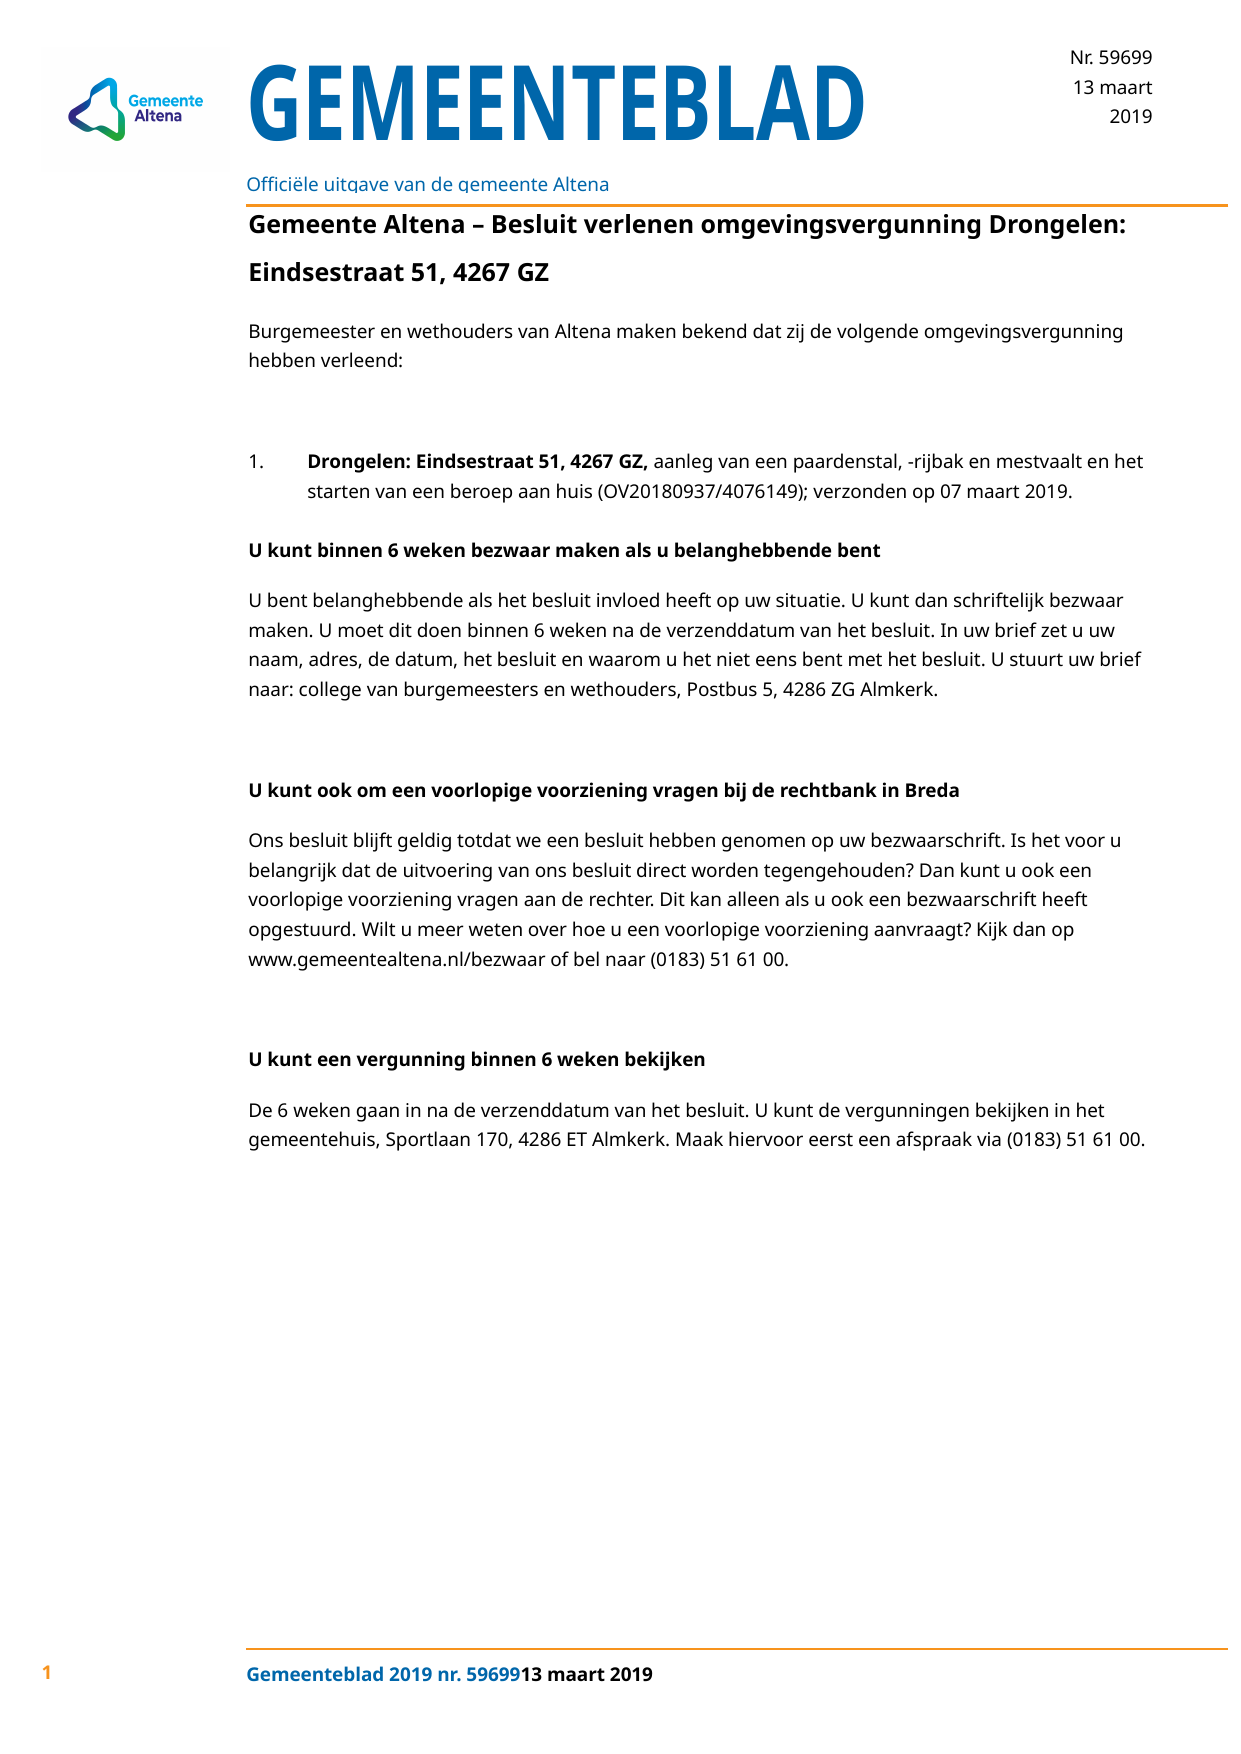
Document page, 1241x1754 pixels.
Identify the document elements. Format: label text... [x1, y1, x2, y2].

text Ons besluit blijft geldig totdat we een besluit hebben genomen op uw bezwaarschrift. Is het voor u belangrijk dat de uitvoering van ons besluit direct worden tegengehouden? Dan kunt u ook een voorlopige voorziening vragen aan de rechter. Dit kan alleen als u ook een bezwaarschrift heeft opgestuurd. Wilt u meer weten over hoe u een voorlopige voorziening aanvraagt? Kijk dan op www.gemeentealtena.nl/bezwaar of bel naar (0183) 51 61 00. [248, 827, 1152, 972]
list Drongelen: Eindsestraat 51, 4267 GZ, aanleg van een paardenstal, -rijbak en mestvaalt en het starten van een beroep aan huis (OV20180937/4076149); verzonden op 07 maart 2019. [248, 448, 1152, 504]
text U kunt binnen 6 weken bezwaar maken als u belanghebbende bent [248, 537, 1152, 563]
text Burgemeester en wethouders van Altena maken bekend dat zij de volgende omgevingsvergunning hebben verleend: [248, 318, 1152, 373]
text U bent belanghebbende als het besluit invloed heeft op uw situatie. U kunt dan schriftelijk bezwaar maken. U moet dit doen binnen 6 weken na de verzenddatum van het besluit. In uw brief zet u uw naam, adres, de datum, het besluit en waarom u het niet eens bent met het besluit. U stuurt uw brief naar: college van burgemeesters en wethouders, Postbus 5, 4286 ZG Almkerk. [248, 587, 1152, 702]
picture [41, 47, 231, 172]
text De 6 weken gaan in na de verzenddatum van het besluit. U kunt de vergunningen bekijken in het gemeentehuis, Sportlaan 170, 4286 ET Almkerk. Maak hiervoor eerst een afspraak via (0183) 51 61 00. [248, 1097, 1152, 1152]
text U kunt een vergunning binnen 6 weken bekijken [248, 1047, 1152, 1072]
text U kunt ook om een voorlopige voorziening vragen bij de rechtbank in Breda [248, 777, 1152, 803]
text Gemeente Altena – Besluit verlenen omgevingsvergunning Drongelen: Eindsestraat 51, 4267 GZ [248, 207, 1152, 288]
